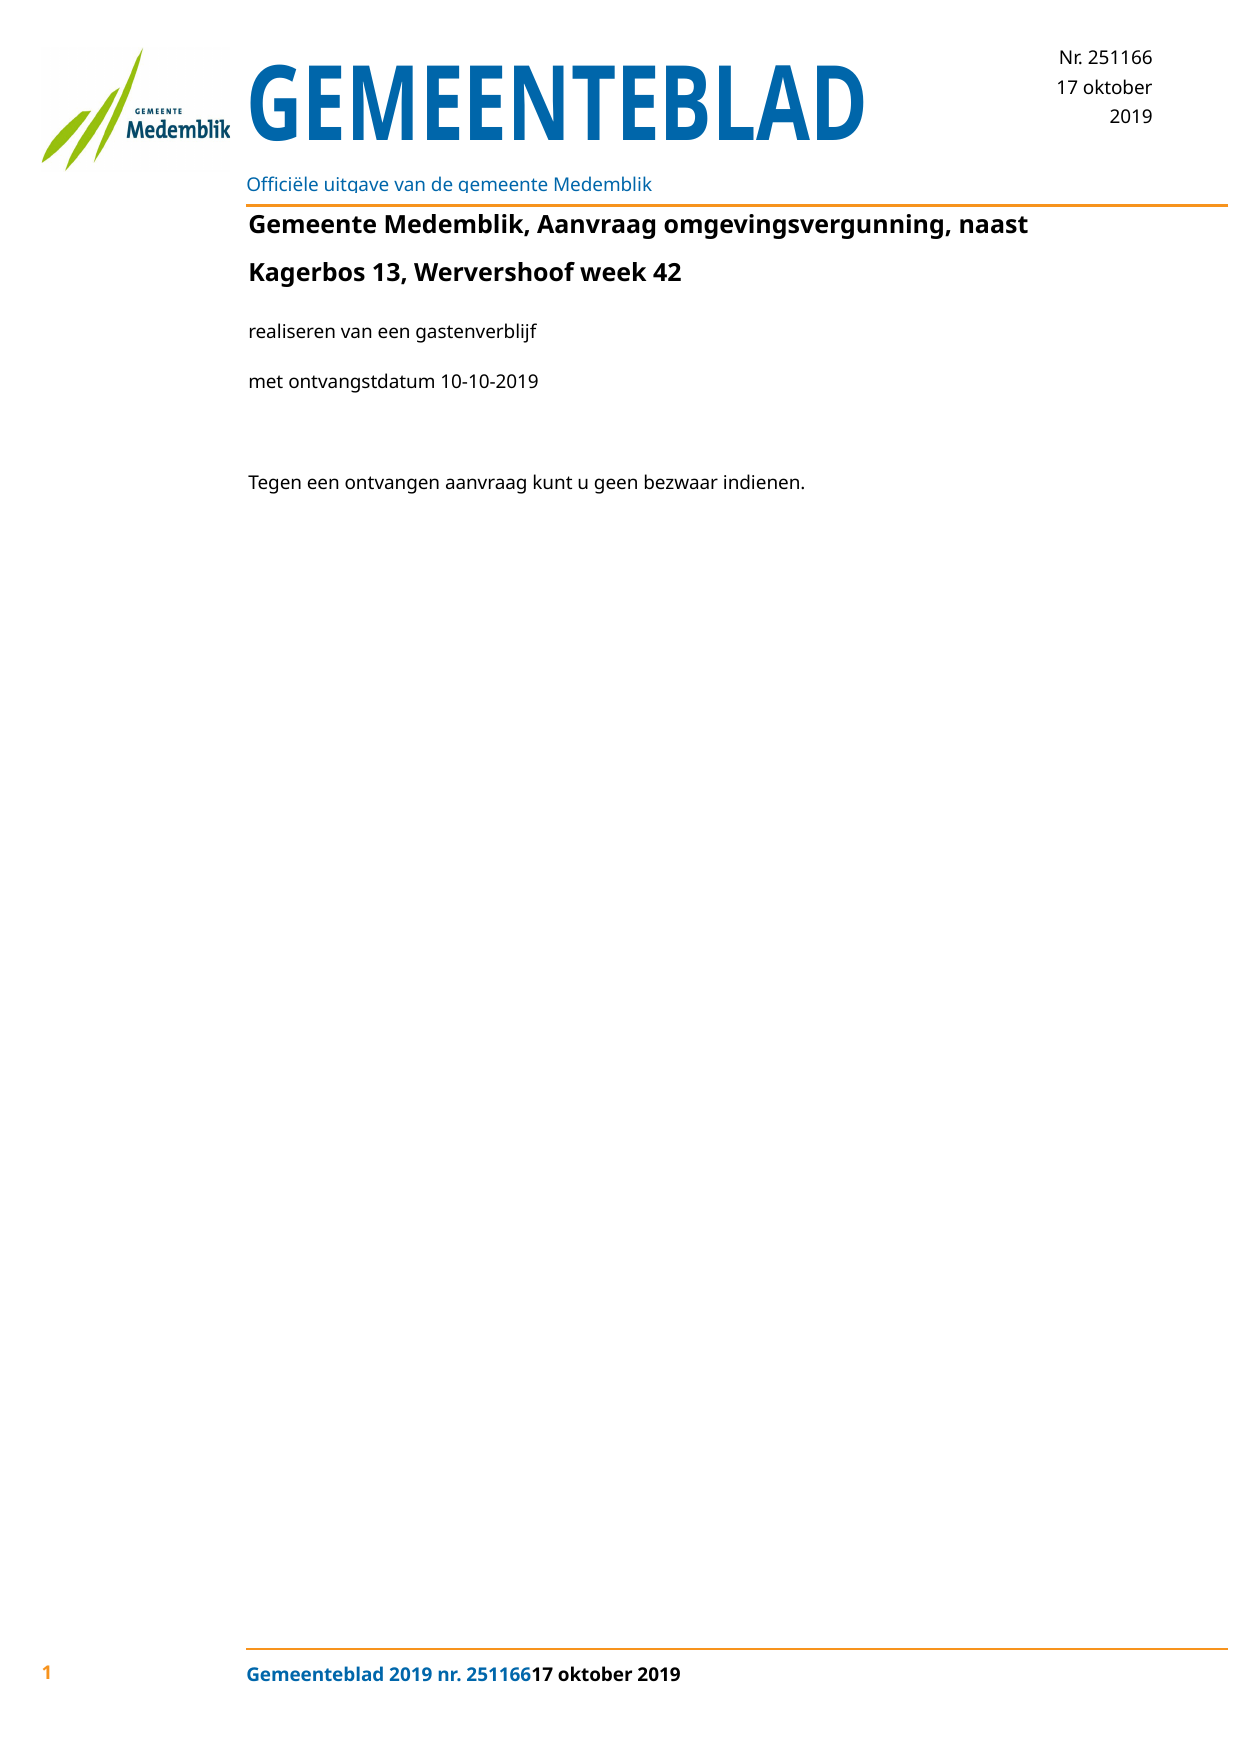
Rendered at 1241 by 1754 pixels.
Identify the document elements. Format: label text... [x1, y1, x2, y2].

text met ontvangstdatum 10-10-2019 [248, 368, 1152, 394]
text Tegen een ontvangen aanvraag kunt u geen bezwaar indienen. [248, 469, 1152, 495]
picture [41, 47, 231, 172]
text Gemeente Medemblik, Aanvraag omgevingsvergunning, naast Kagerbos 13, Wervershoof week 42 [248, 207, 1152, 288]
text realiseren van een gastenverblijf [248, 318, 1152, 344]
